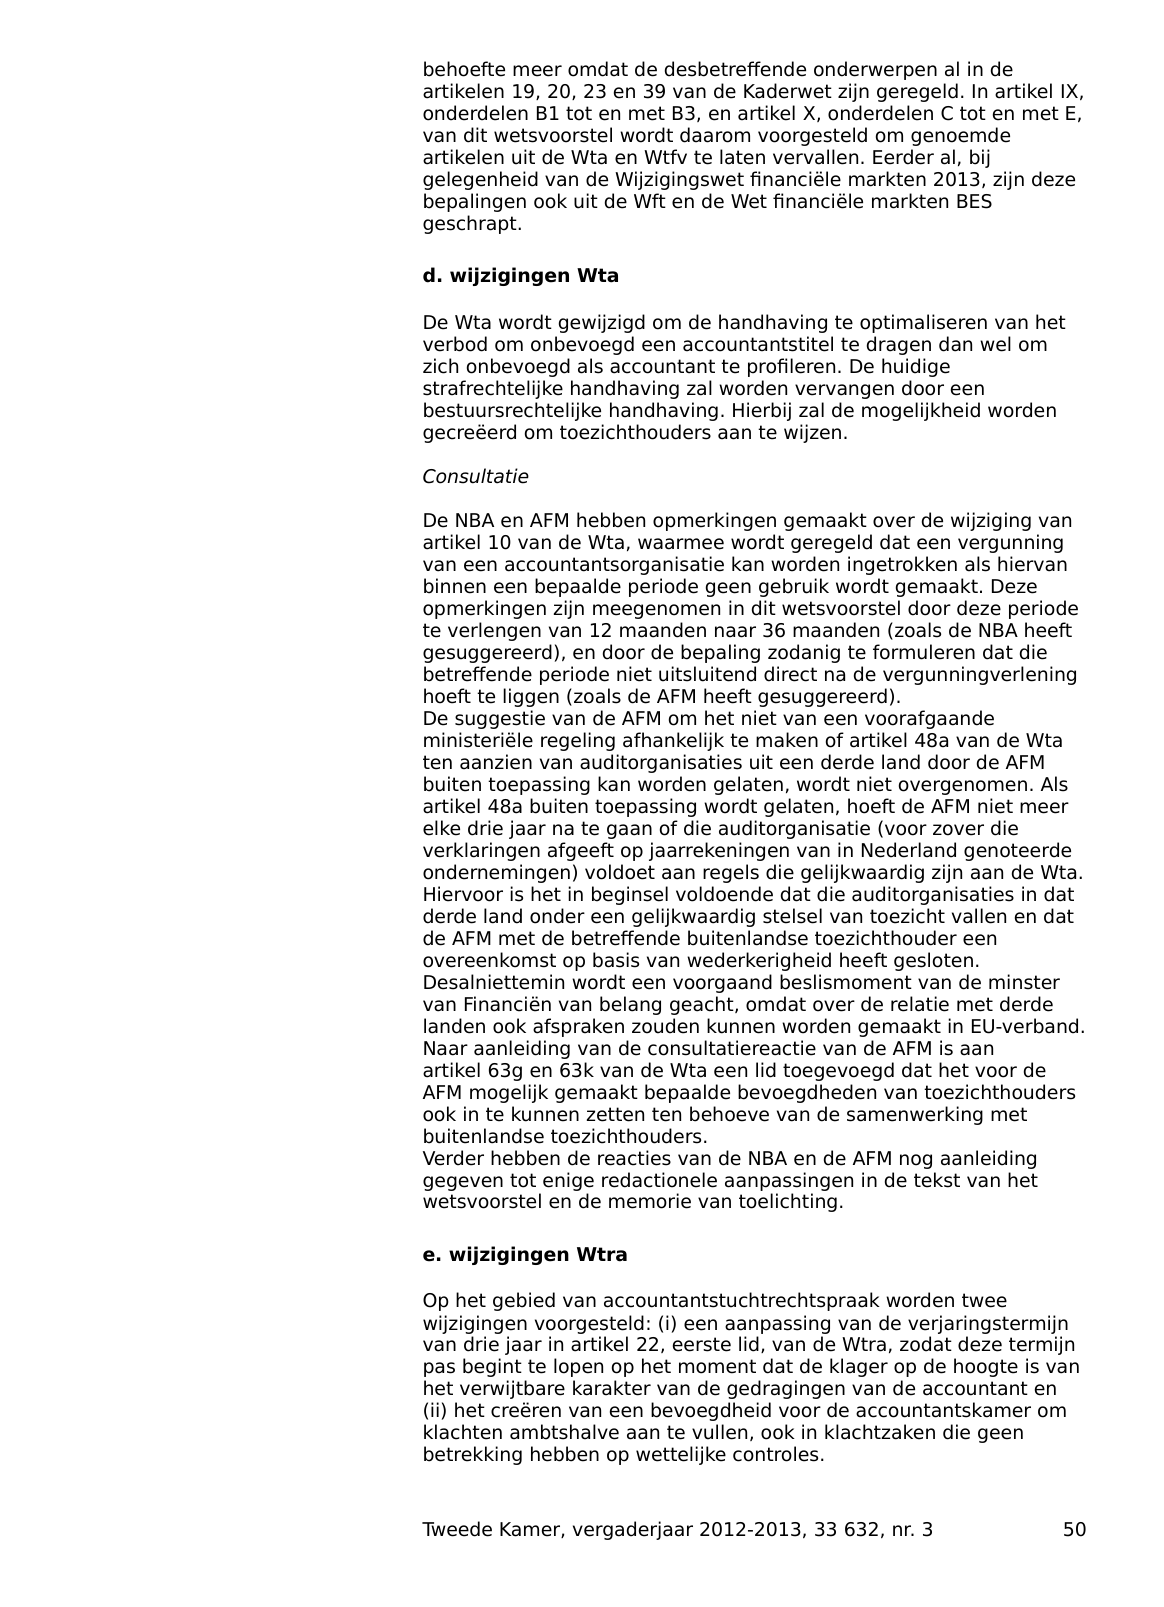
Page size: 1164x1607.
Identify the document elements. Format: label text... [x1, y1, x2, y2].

text Naar aanleiding van de consultatiereactie van de AFM is aan artikel 63g en 63k van de Wta een lid toegevoegd dat het voor de AFM mogelijk gemaakt bepaalde bevoegdheden van toezichthouders ook in te kunnen zetten ten behoeve van de samenwerking met buitenlandse toezichthouders. [422, 1038, 1087, 1147]
text behoefte meer omdat de desbetreffende onderwerpen al in de artikelen 19, 20, 23 en 39 van de Kaderwet zijn geregeld. In artikel IX, onderdelen B1 tot en met B3, en artikel X, onderdelen C tot en met E, van dit wetsvoorstel wordt daarom voorgesteld om genoemde artikelen uit de Wta en Wtfv te laten vervallen. Eerder al, bij gelegenheid van de Wijzigingswet financiële markten 2013, zijn deze bepalingen ook uit de Wft en de Wet financiële markten BES geschrapt. [422, 59, 1087, 235]
subtitle Consultatie [422, 466, 1087, 488]
subtitle d. wijzigingen Wta [422, 265, 1087, 287]
text Verder hebben de reacties van de NBA en de AFM nog aanleiding gegeven tot enige redactionele aanpassingen in de tekst van het wetsvoorstel en de memorie van toelichting. [422, 1147, 1087, 1213]
text De NBA en AFM hebben opmerkingen gemaakt over de wijziging van artikel 10 van de Wta, waarmee wordt geregeld dat een vergunning van een accountantsorganisatie kan worden ingetrokken als hiervan binnen een bepaalde periode geen gebruik wordt gemaakt. Deze opmerkingen zijn meegenomen in dit wetsvoorstel door deze periode te verlengen van 12 maanden naar 36 maanden (zoals de NBA heeft gesuggereerd), en door de bepaling zodanig te formuleren dat die betreffende periode niet uitsluitend direct na de vergunningverlening hoeft te liggen (zoals de AFM heeft gesuggereerd). [422, 510, 1087, 708]
text De Wta wordt gewijzigd om de handhaving te optimaliseren van het verbod om onbevoegd een accountantstitel te dragen dan wel om zich onbevoegd als accountant te profileren. De huidige strafrechtelijke handhaving zal worden vervangen door een bestuursrechtelijke handhaving. Hierbij zal de mogelijkheid worden gecreëerd om toezichthouders aan te wijzen. [422, 312, 1087, 444]
subtitle e. wijzigingen Wtra [422, 1243, 1087, 1265]
text Op het gebied van accountantstuchtrechtspraak worden twee wijzigingen voorgesteld: (i) een aanpassing van de verjaringstermijn van drie jaar in artikel 22, eerste lid, van de Wtra, zodat deze termijn pas begint te lopen op het moment dat de klager op de hoogte is van het verwijtbare karakter van de gedragingen van de accountant en (ii) het creëren van een bevoegdheid voor de accountantskamer om klachten ambtshalve aan te vullen, ook in klachtzaken die geen betrekking hebben op wettelijke controles. [422, 1290, 1087, 1466]
text De suggestie van de AFM om het niet van een voorafgaande ministeriële regeling afhankelijk te maken of artikel 48a van de Wta ten aanzien van auditorganisaties uit een derde land door de AFM buiten toepassing kan worden gelaten, wordt niet overgenomen. Als artikel 48a buiten toepassing wordt gelaten, hoeft de AFM niet meer elke drie jaar na te gaan of die auditorganisatie (voor zover die verklaringen afgeeft op jaarrekeningen van in Nederland genoteerde ondernemingen) voldoet aan regels die gelijkwaardig zijn aan de Wta. Hiervoor is het in beginsel voldoende dat die auditorganisaties in dat derde land onder een gelijkwaardig stelsel van toezicht vallen en dat de AFM met de betreffende buitenlandse toezichthouder een overeenkomst op basis van wederkerigheid heeft gesloten. Desalniettemin wordt een voorgaand beslismoment van de minster van Financiën van belang geacht, omdat over de relatie met derde landen ook afspraken zouden kunnen worden gemaakt in EU-verband. [422, 708, 1087, 1038]
